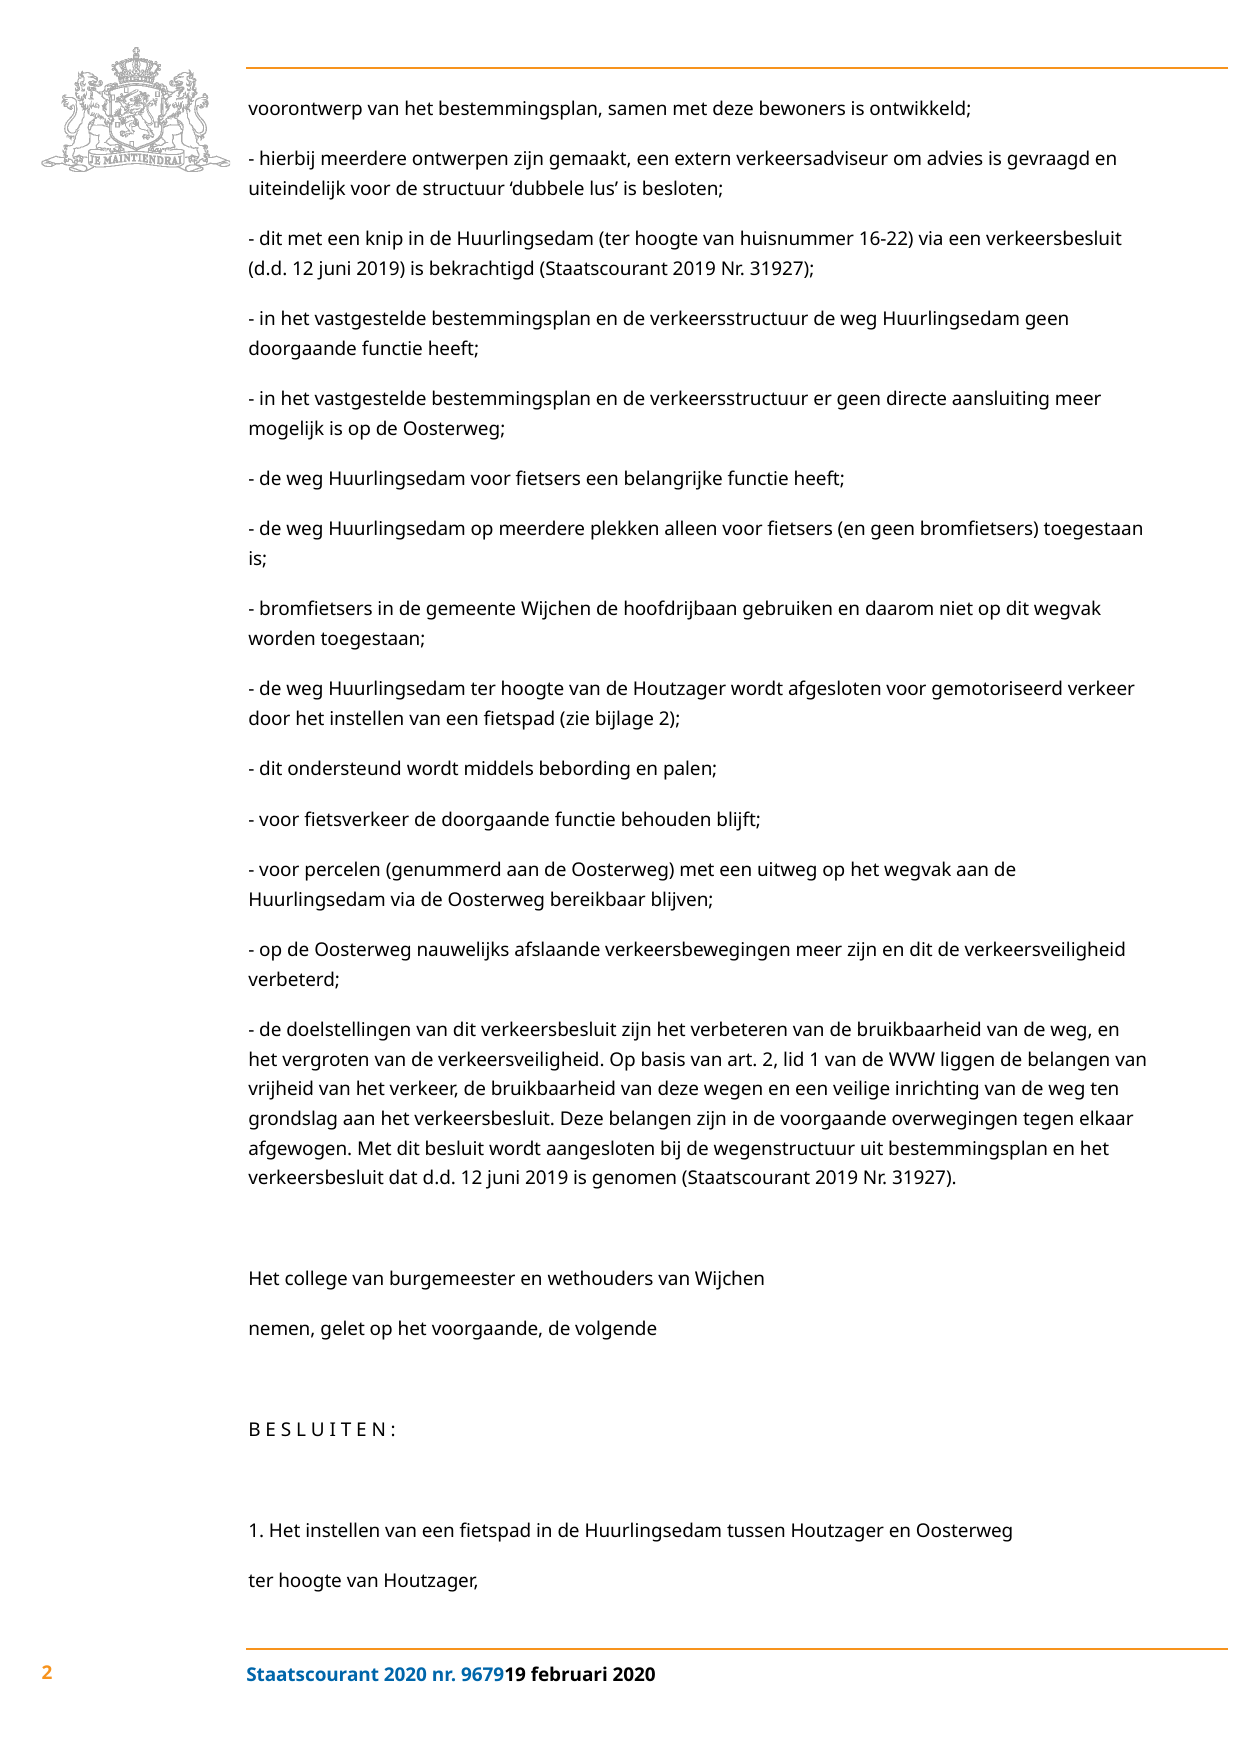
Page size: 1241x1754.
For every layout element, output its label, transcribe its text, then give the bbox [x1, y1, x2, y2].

text voorontwerp van het bestemmingsplan, samen met deze bewoners is ontwikkeld; [248, 95, 1152, 121]
text - in het vastgestelde bestemmingsplan en de verkeersstructuur er geen directe aansluiting meer mogelijk is op de Oosterweg; [248, 385, 1152, 441]
text - voor percelen (genummerd aan de Oosterweg) met een uitweg op het wegvak aan de Huurlingsedam via de Oosterweg bereikbaar blijven; [248, 856, 1152, 912]
text - dit met een knip in de Huurlingsedam (ter hoogte van huisnummer 16-22) via een verkeersbesluit (d.d. 12 juni 2019) is bekrachtigd (Staatscourant 2019 Nr. 31927); [248, 225, 1152, 281]
picture [41, 47, 231, 172]
text - dit ondersteund wordt middels bebording en palen; [248, 756, 1152, 781]
text - de weg Huurlingsedam ter hoogte van de Houtzager wordt afgesloten voor gemotoriseerd verkeer door het instellen van een fietspad (zie bijlage 2); [248, 676, 1152, 731]
text - op de Oosterweg nauwelijks afslaande verkeersbewegingen meer zijn en dit de verkeersveiligheid verbeterd; [248, 936, 1152, 992]
text - de doelstellingen van dit verkeersbesluit zijn het verbeteren van de bruikbaarheid van de weg, en het vergroten van de verkeersveiligheid. Op basis van art. 2, lid 1 van de WVW liggen de belangen van vrijheid van het verkeer, de bruikbaarheid van deze wegen en een veilige inrichting van de weg ten grondslag aan het verkeersbesluit. Deze belangen zijn in de voorgaande overwegingen tegen elkaar afgewogen. Met dit besluit wordt aangesloten bij de wegenstructuur uit bestemmingsplan en het verkeersbesluit dat d.d. 12 juni 2019 is genomen (Staatscourant 2019 Nr. 31927). [248, 1016, 1152, 1190]
text - de weg Huurlingsedam op meerdere plekken alleen voor fietsers (en geen bromfietsers) toegestaan is; [248, 516, 1152, 571]
text - hierbij meerdere ontwerpen zijn gemaakt, een extern verkeersadviseur om advies is gevraagd en uiteindelijk voor de structuur ‘dubbele lus’ is besloten; [248, 145, 1152, 201]
text Het college van burgemeester en wethouders van Wijchen [248, 1265, 1152, 1291]
text ter hoogte van Houtzager, [248, 1568, 1152, 1593]
text 1. Het instellen van een fietspad in de Huurlingsedam tussen Houtzager en Oosterweg [248, 1517, 1152, 1543]
text - in het vastgestelde bestemmingsplan en de verkeersstructuur de weg Huurlingsedam geen doorgaande functie heeft; [248, 305, 1152, 361]
text - de weg Huurlingsedam voor fietsers een belangrijke functie heeft; [248, 465, 1152, 491]
text - voor fietsverkeer de doorgaande functie behouden blijft; [248, 806, 1152, 832]
text B E S L U I T E N : [248, 1416, 1152, 1442]
text nemen, gelet op het voorgaande, de volgende [248, 1316, 1152, 1341]
text - bromfietsers in de gemeente Wijchen de hoofdrijbaan gebruiken en daarom niet op dit wegvak worden toegestaan; [248, 596, 1152, 651]
